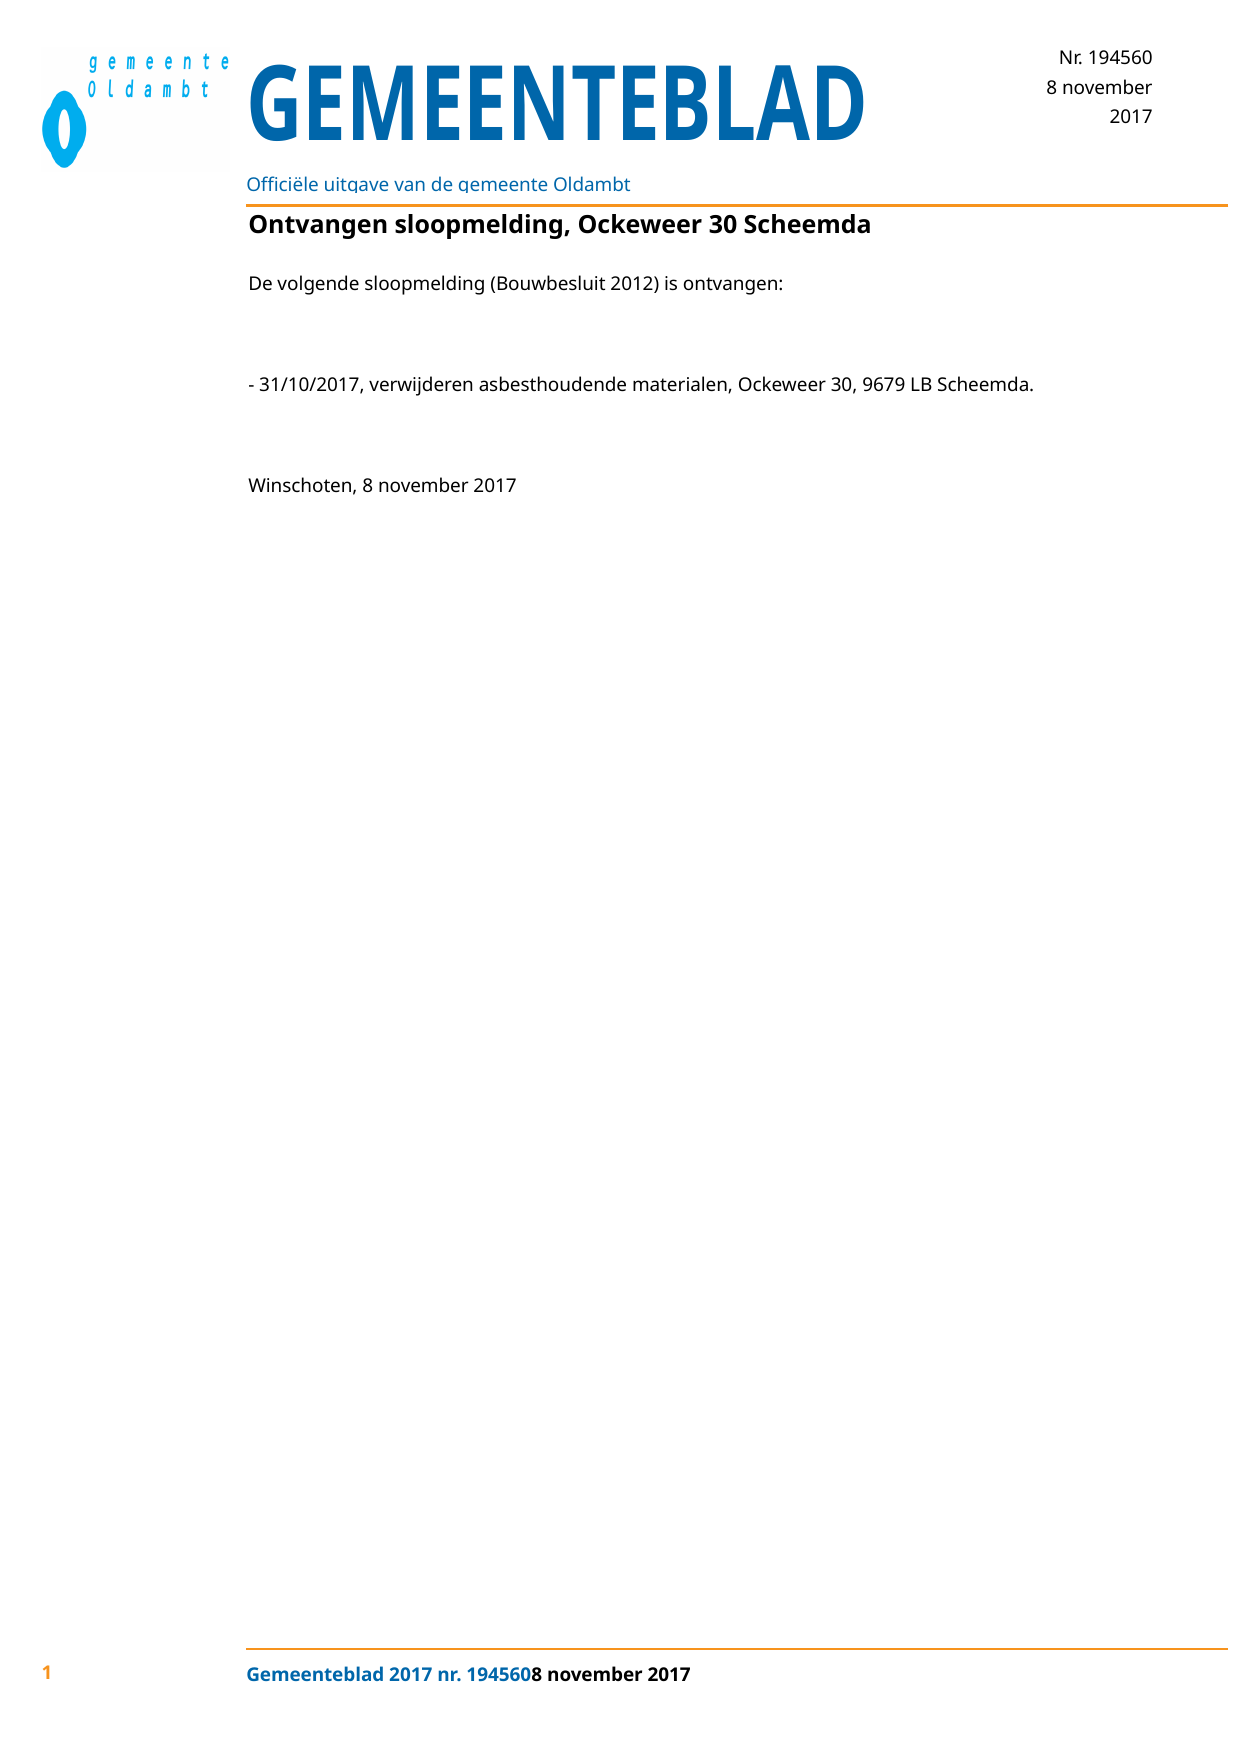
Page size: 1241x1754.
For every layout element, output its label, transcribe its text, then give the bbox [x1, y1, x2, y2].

text - 31/10/2017, verwijderen asbesthoudende materialen, Ockeweer 30, 9679 LB Scheemda. [248, 371, 1152, 397]
picture [41, 47, 231, 172]
text De volgende sloopmelding (Bouwbesluit 2012) is ontvangen: [248, 270, 1152, 296]
text Ontvangen sloopmelding, Ockeweer 30 Scheemda [248, 207, 1152, 241]
text Winschoten, 8 november 2017 [248, 472, 1152, 498]
